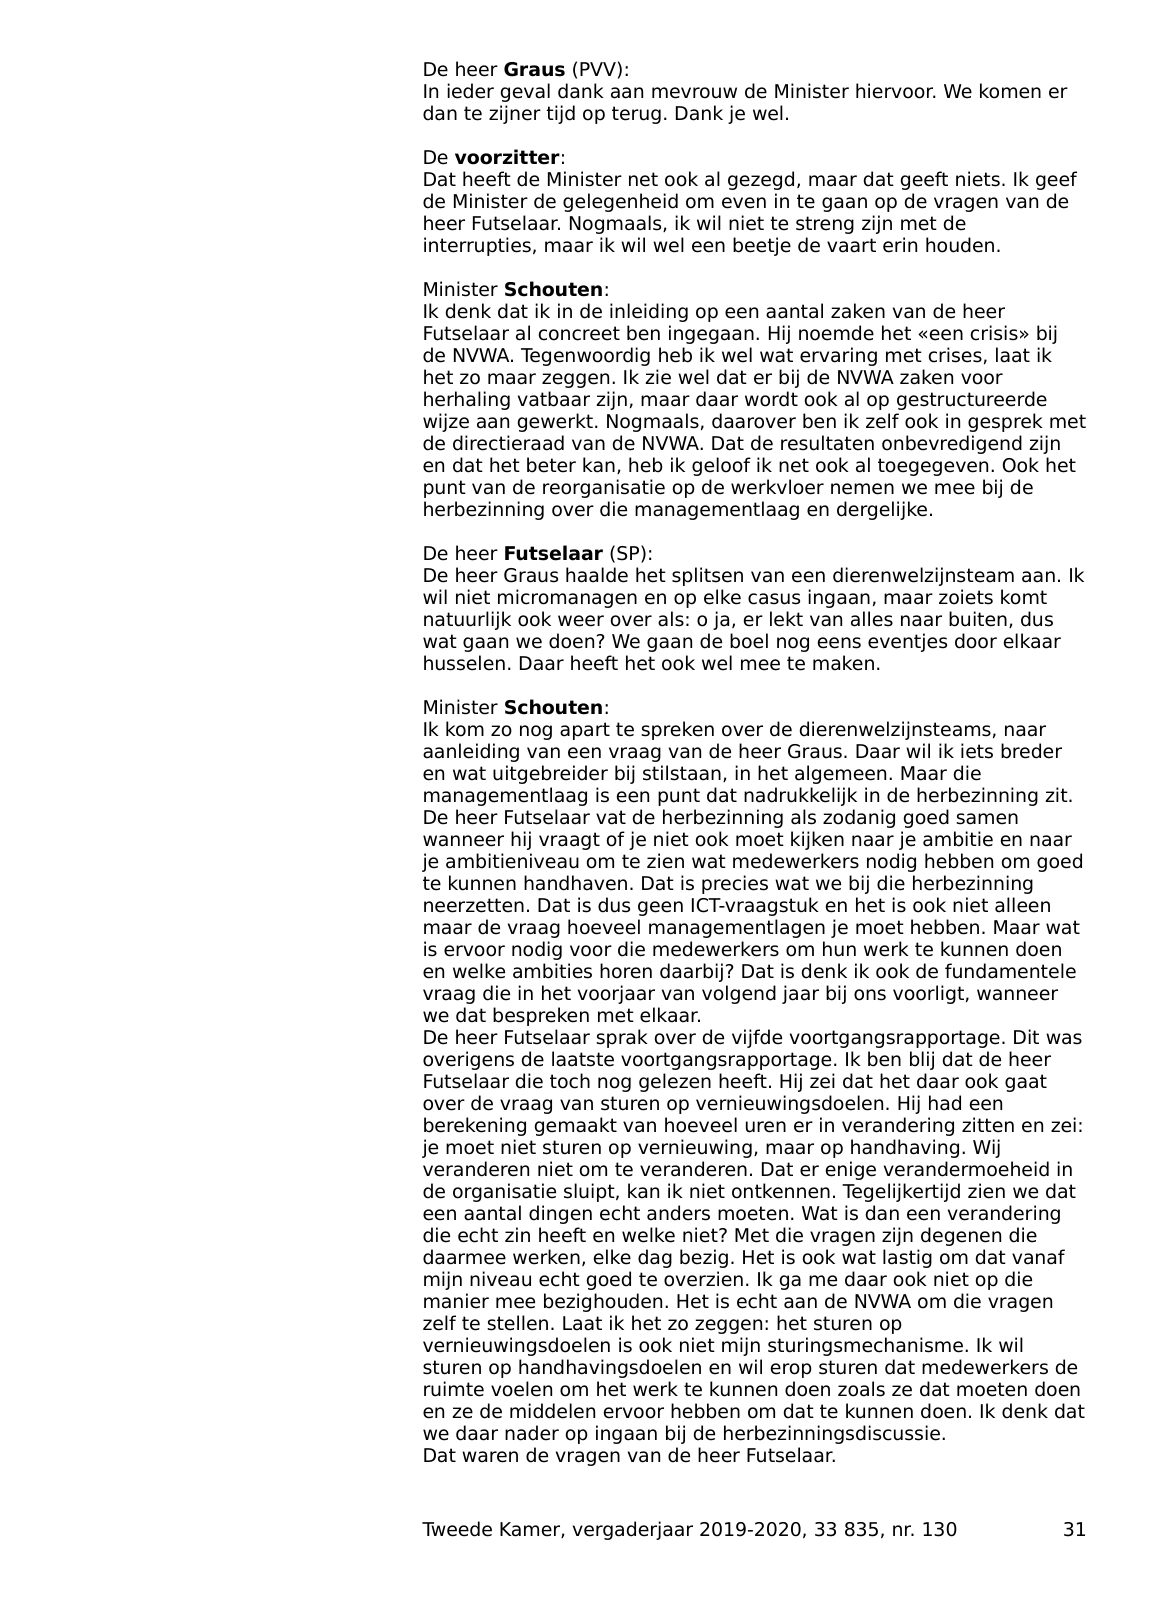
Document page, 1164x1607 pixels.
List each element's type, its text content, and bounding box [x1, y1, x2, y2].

text De heer Graus haalde het splitsen van een dierenwelzijnsteam aan. Ik wil niet micromanagen en op elke casus ingaan, maar zoiets komt natuurlijk ook weer over als: o ja, er lekt van alles naar buiten, dus wat gaan we doen? We gaan de boel nog eens eventjes door elkaar husselen. Daar heeft het ook wel mee te maken. [422, 565, 1087, 675]
text De heer Futselaar (SP): [422, 543, 1087, 565]
text De voorzitter: [422, 147, 1087, 169]
text Minister Schouten: [422, 279, 1087, 301]
text De heer Futselaar sprak over de vijfde voortgangsrapportage. Dit was overigens de laatste voortgangsrapportage. Ik ben blij dat de heer Futselaar die toch nog gelezen heeft. Hij zei dat het daar ook gaat over de vraag van sturen op vernieuwingsdoelen. Hij had een berekening gemaakt van hoeveel uren er in verandering zitten en zei: je moet niet sturen op vernieuwing, maar op handhaving. Wij veranderen niet om te veranderen. Dat er enige verandermoeheid in de organisatie sluipt, kan ik niet ontkennen. Tegelijkertijd zien we dat een aantal dingen echt anders moeten. Wat is dan een verandering die echt zin heeft en welke niet? Met die vragen zijn degenen die daarmee werken, elke dag bezig. Het is ook wat lastig om dat vanaf mijn niveau echt goed te overzien. Ik ga me daar ook niet op die manier mee bezighouden. Het is echt aan de NVWA om die vragen zelf te stellen. Laat ik het zo zeggen: het sturen op vernieuwingsdoelen is ook niet mijn sturingsmechanisme. Ik wil sturen op handhavingsdoelen en wil erop sturen dat medewerkers de ruimte voelen om het werk te kunnen doen zoals ze dat moeten doen en ze de middelen ervoor hebben om dat te kunnen doen. Ik denk dat we daar nader op ingaan bij de herbezinningsdiscussie. [422, 1027, 1087, 1444]
text De heer Graus (PVV): [422, 59, 1087, 81]
text Ik denk dat ik in de inleiding op een aantal zaken van de heer Futselaar al concreet ben ingegaan. Hij noemde het «een crisis» bij de NVWA. Tegenwoordig heb ik wel wat ervaring met crises, laat ik het zo maar zeggen. Ik zie wel dat er bij de NVWA zaken voor herhaling vatbaar zijn, maar daar wordt ook al op gestructureerde wijze aan gewerkt. Nogmaals, daarover ben ik zelf ook in gesprek met de directieraad van de NVWA. Dat de resultaten onbevredigend zijn en dat het beter kan, heb ik geloof ik net ook al toegegeven. Ook het punt van de reorganisatie op de werkvloer nemen we mee bij de herbezinning over die managementlaag en dergelijke. [422, 301, 1087, 521]
text Minister Schouten: [422, 697, 1087, 719]
text Dat waren de vragen van de heer Futselaar. [422, 1444, 1087, 1467]
text Dat heeft de Minister net ook al gezegd, maar dat geeft niets. Ik geef de Minister de gelegenheid om even in te gaan op de vragen van de heer Futselaar. Nogmaals, ik wil niet te streng zijn met de interrupties, maar ik wil wel een beetje de vaart erin houden. [422, 169, 1087, 257]
text In ieder geval dank aan mevrouw de Minister hiervoor. We komen er dan te zijner tijd op terug. Dank je wel. [422, 81, 1087, 125]
text Ik kom zo nog apart te spreken over de dierenwelzijnsteams, naar aanleiding van een vraag van de heer Graus. Daar wil ik iets breder en wat uitgebreider bij stilstaan, in het algemeen. Maar die managementlaag is een punt dat nadrukkelijk in de herbezinning zit. De heer Futselaar vat de herbezinning als zodanig goed samen wanneer hij vraagt of je niet ook moet kijken naar je ambitie en naar je ambitieniveau om te zien wat medewerkers nodig hebben om goed te kunnen handhaven. Dat is precies wat we bij die herbezinning neerzetten. Dat is dus geen ICT-vraagstuk en het is ook niet alleen maar de vraag hoeveel managementlagen je moet hebben. Maar wat is ervoor nodig voor die medewerkers om hun werk te kunnen doen en welke ambities horen daarbij? Dat is denk ik ook de fundamentele vraag die in het voorjaar van volgend jaar bij ons voorligt, wanneer we dat bespreken met elkaar. [422, 719, 1087, 1027]
